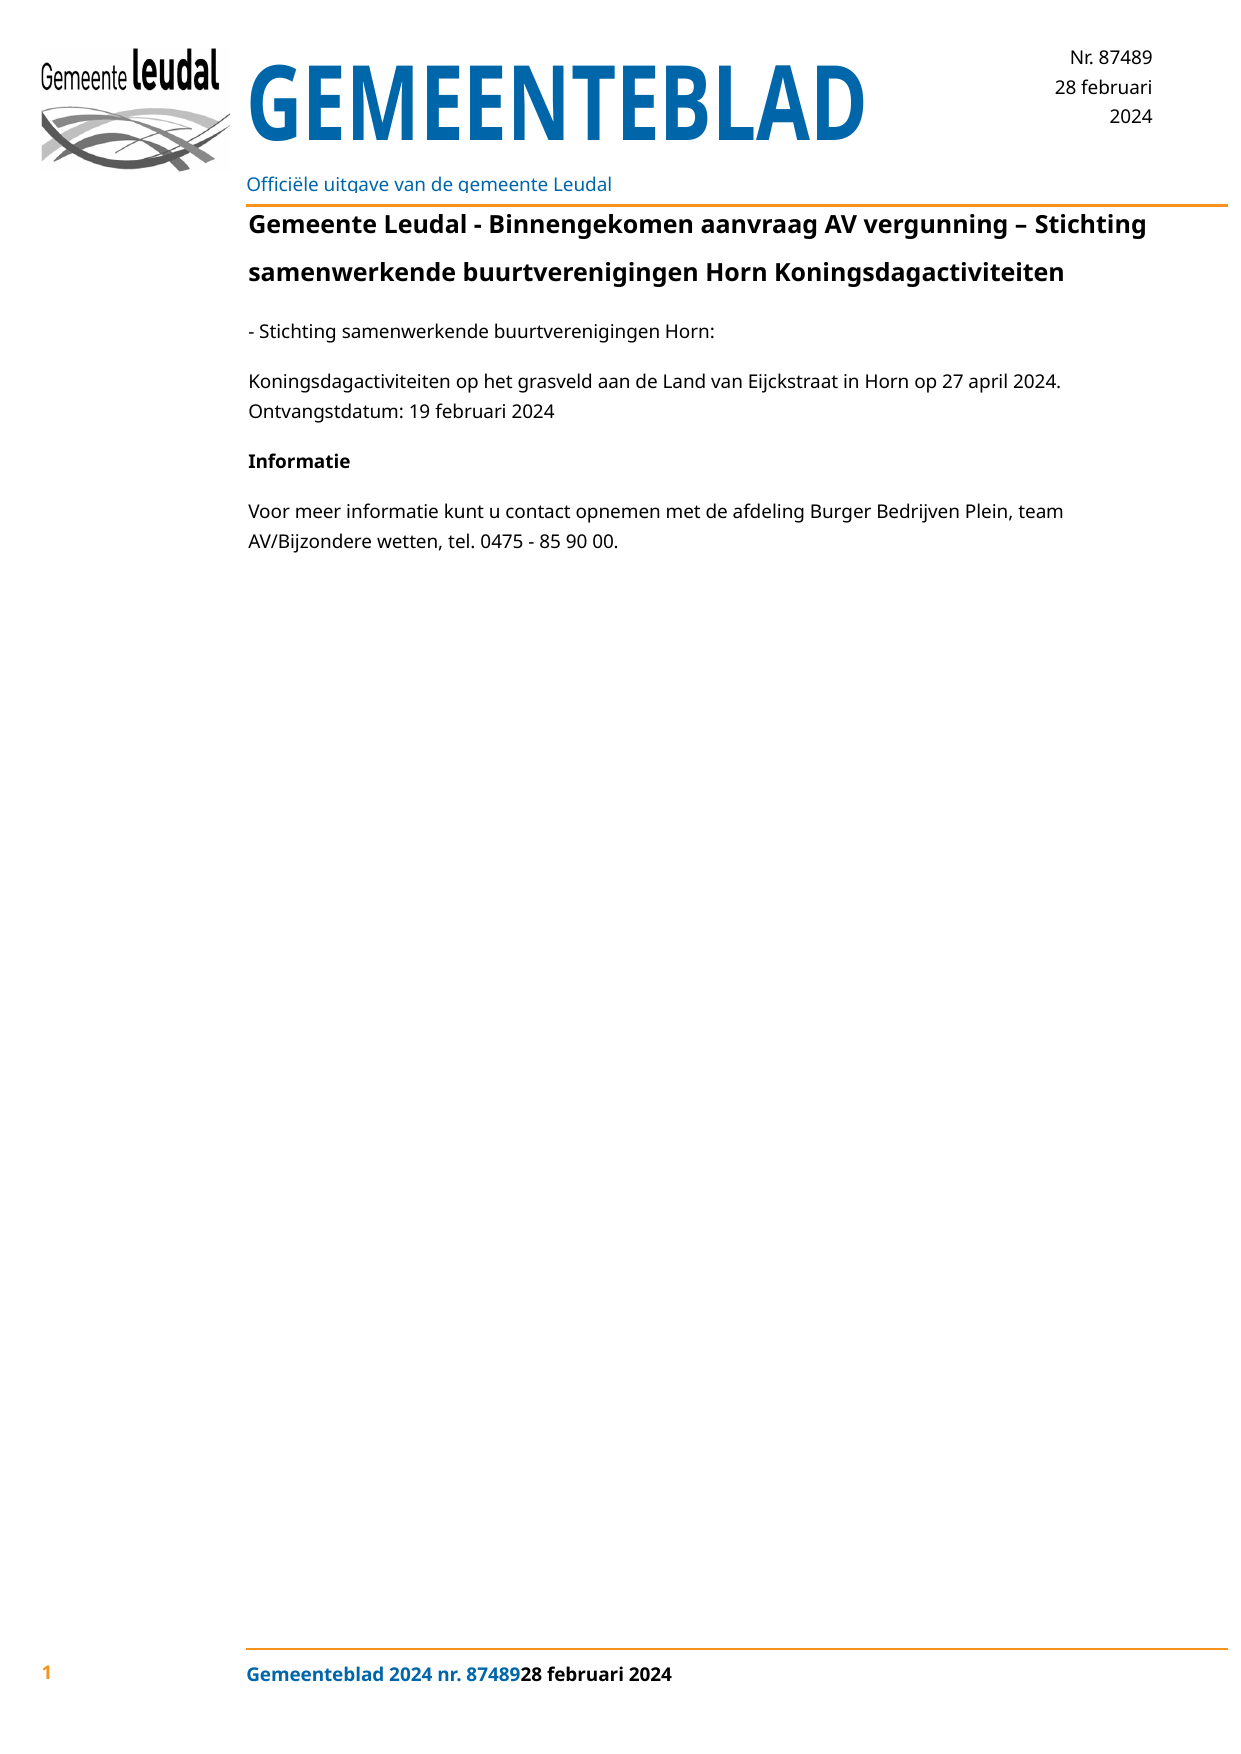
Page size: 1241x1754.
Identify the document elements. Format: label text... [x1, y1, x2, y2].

text Informatie [248, 448, 1152, 474]
picture [41, 47, 231, 172]
text Koningsdagactiviteiten op het grasveld aan de Land van Eijckstraat in Horn op 27 april 2024. Ontvangstdatum: 19 februari 2024 [248, 368, 1152, 424]
text Gemeente Leudal - Binnengekomen aanvraag AV vergunning – Stichting samenwerkende buurtverenigingen Horn Koningsdagactiviteiten [248, 207, 1152, 288]
text Voor meer informatie kunt u contact opnemen met de afdeling Burger Bedrijven Plein, team AV/Bijzondere wetten, tel. 0475 - 85 90 00. [248, 499, 1152, 554]
text - Stichting samenwerkende buurtverenigingen Horn: [248, 318, 1152, 344]
